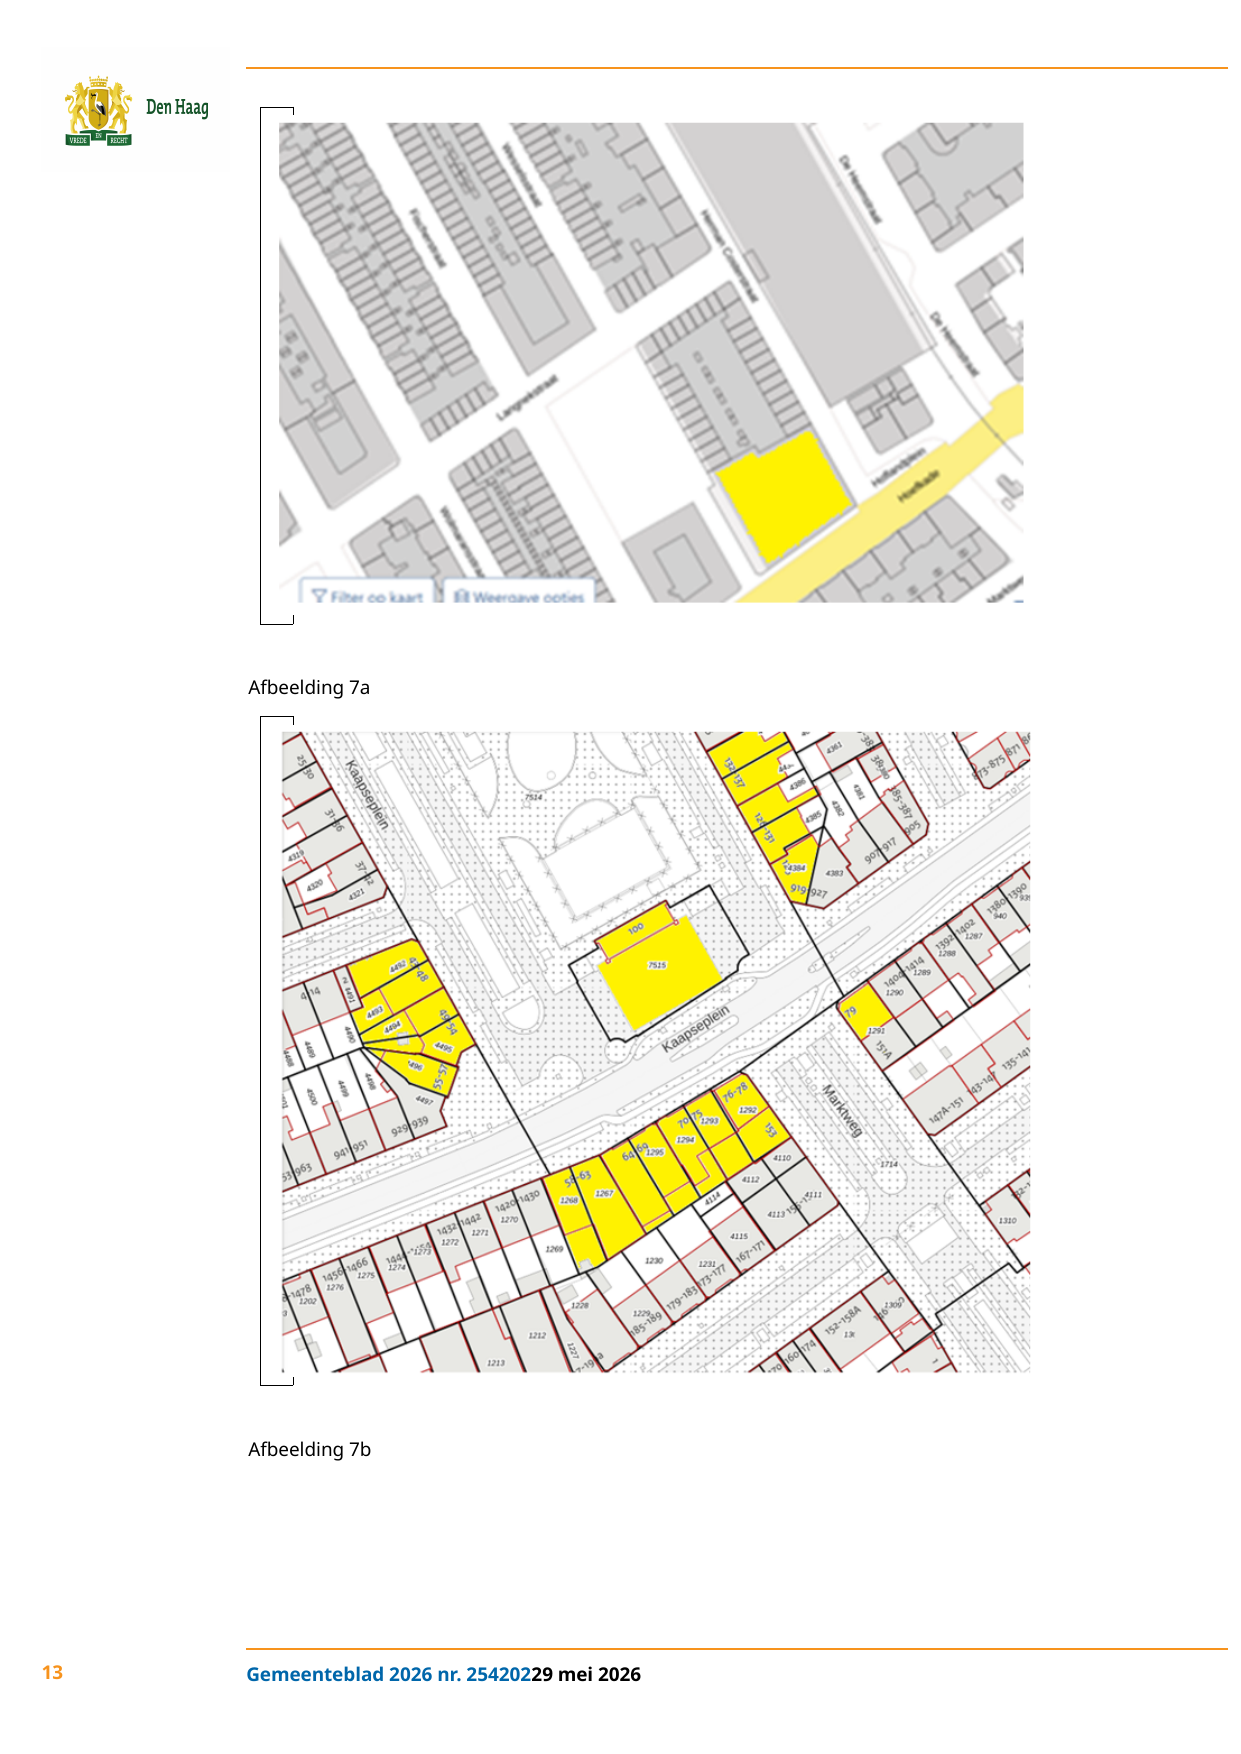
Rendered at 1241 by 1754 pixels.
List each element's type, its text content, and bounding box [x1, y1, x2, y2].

text Afbeelding 7b [248, 1436, 1152, 1462]
picture [268, 115, 1037, 615]
picture [268, 725, 1037, 1377]
picture [41, 47, 231, 172]
text Afbeelding 7a [248, 674, 1152, 700]
